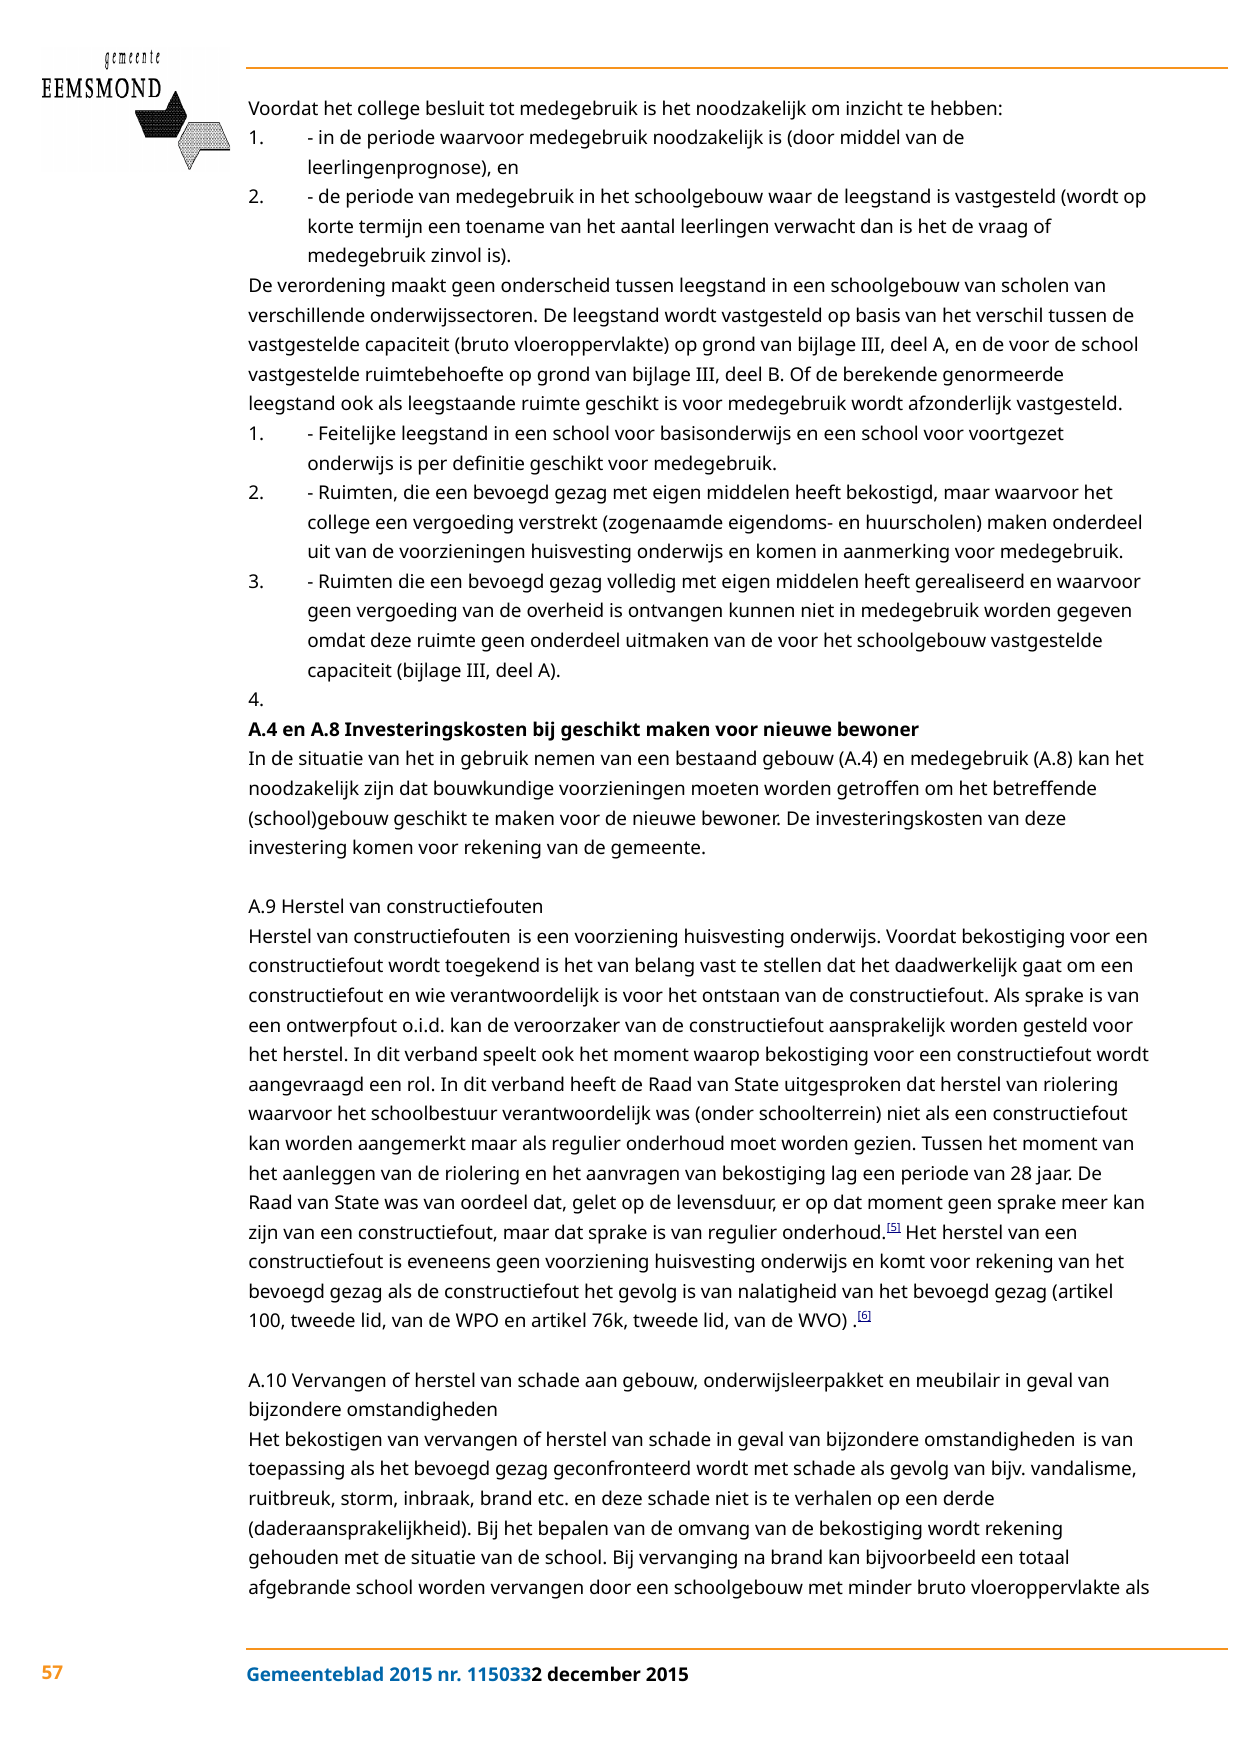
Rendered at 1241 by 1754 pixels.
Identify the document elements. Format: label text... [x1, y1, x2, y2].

text De verordening maakt geen onderscheid tussen leegstand in een schoolgebouw van scholen van verschillende onderwijssectoren. De leegstand wordt vastgesteld op basis van het verschil tussen de vastgestelde capaciteit (bruto vloeroppervlakte) op grond van bijlage III, deel A, en de voor de school vastgestelde ruimtebehoefte op grond van bijlage III, deel B. Of de berekende genormeerde leegstand ook als leegstaande ruimte geschikt is voor medegebruik wordt afzonderlijk vastgesteld. [248, 272, 1152, 416]
list - in de periode waarvoor medegebruik noodzakelijk is (door middel van de leerlingenprognose), en [248, 124, 1152, 180]
list - Feitelijke leegstand in een school voor basisonderwijs en een school voor voortgezet onderwijs is per definitie geschikt voor medegebruik. [248, 420, 1152, 476]
text In de situatie van het in gebruik nemen van een bestaand gebouw (A.4) en medegebruik (A.8) kan het noodzakelijk zijn dat bouwkundige voorzieningen moeten worden getroffen om het betreffende (school)gebouw geschikt te maken voor de nieuwe bewoner. De investeringskosten van deze investering komen voor rekening van de gemeente. [248, 746, 1152, 860]
list - de periode van medegebruik in het schoolgebouw waar de leegstand is vastgesteld (wordt op korte termijn een toename van het aantal leerlingen verwacht dan is het de vraag of medegebruik zinvol is). [248, 183, 1152, 268]
list - Ruimten, die een bevoegd gezag met eigen middelen heeft bekostigd, maar waarvoor het college een vergoeding verstrekt (zogenaamde eigendoms- en huurscholen) maken onderdeel uit van de voorzieningen huisvesting onderwijs en komen in aanmerking voor medegebruik. [248, 479, 1152, 564]
text Herstel van constructiefouten is een voorziening huisvesting onderwijs. Voordat bekostiging voor een constructiefout wordt toegekend is het van belang vast te stellen dat het daadwerkelijk gaat om een constructiefout en wie verantwoordelijk is voor het ontstaan van de constructiefout. Als sprake is van een ontwerpfout o.i.d. kan de veroorzaker van de constructiefout aansprakelijk worden gesteld voor het herstel. In dit verband speelt ook het moment waarop bekostiging voor een constructiefout wordt aangevraagd een rol. In dit verband heeft de Raad van State uitgesproken dat herstel van riolering waarvoor het schoolbestuur verantwoordelijk was (onder schoolterrein) niet als een constructiefout kan worden aangemerkt maar als regulier onderhoud moet worden gezien. Tussen het moment van het aanleggen van de riolering en het aanvragen van bekostiging lag een periode van 28 jaar. De Raad van State was van oordeel dat, gelet op de levensduur, er op dat moment geen sprake meer kan zijn van een constructiefout, maar dat sprake is van regulier onderhoud.[5] Het herstel van een constructiefout is eveneens geen voorziening huisvesting onderwijs en komt voor rekening van het bevoegd gezag als de constructiefout het gevolg is van nalatigheid van het bevoegd gezag (artikel 100, tweede lid, van de WPO en artikel 76k, tweede lid, van de WVO) .[6] [248, 923, 1152, 1333]
list - Ruimten die een bevoegd gezag volledig met eigen middelen heeft gerealiseerd en waarvoor geen vergoeding van de overheid is ontvangen kunnen niet in medegebruik worden gegeven omdat deze ruimte geen onderdeel uitmaken van de voor het schoolgebouw vastgestelde capaciteit (bijlage III, deel A). [248, 568, 1152, 683]
text Het bekostigen van vervangen of herstel van schade in geval van bijzondere omstandigheden is van toepassing als het bevoegd gezag geconfronteerd wordt met schade als gevolg van bijv. vandalisme, ruitbreuk, storm, inbraak, brand etc. en deze schade niet is te verhalen op een derde (daderaansprakelijkheid). Bij het bepalen van de omvang van de bekostiging wordt rekening gehouden met de situatie van de school. Bij vervanging na brand kan bijvoorbeeld een totaal afgebrande school worden vervangen door een schoolgebouw met minder bruto vloeroppervlakte als [248, 1426, 1152, 1600]
text Voordat het college besluit tot medegebruik is het noodzakelijk om inzicht te hebben: [248, 95, 1152, 121]
picture [41, 47, 231, 172]
text A.10 Vervangen of herstel van schade aan gebouw, onderwijsleerpakket en meubilair in geval van bijzondere omstandigheden [248, 1367, 1152, 1422]
text A.9 Herstel van constructiefouten [248, 893, 1152, 919]
text A.4 en A.8 Investeringskosten bij geschikt maken voor nieuwe bewoner [248, 716, 1152, 742]
